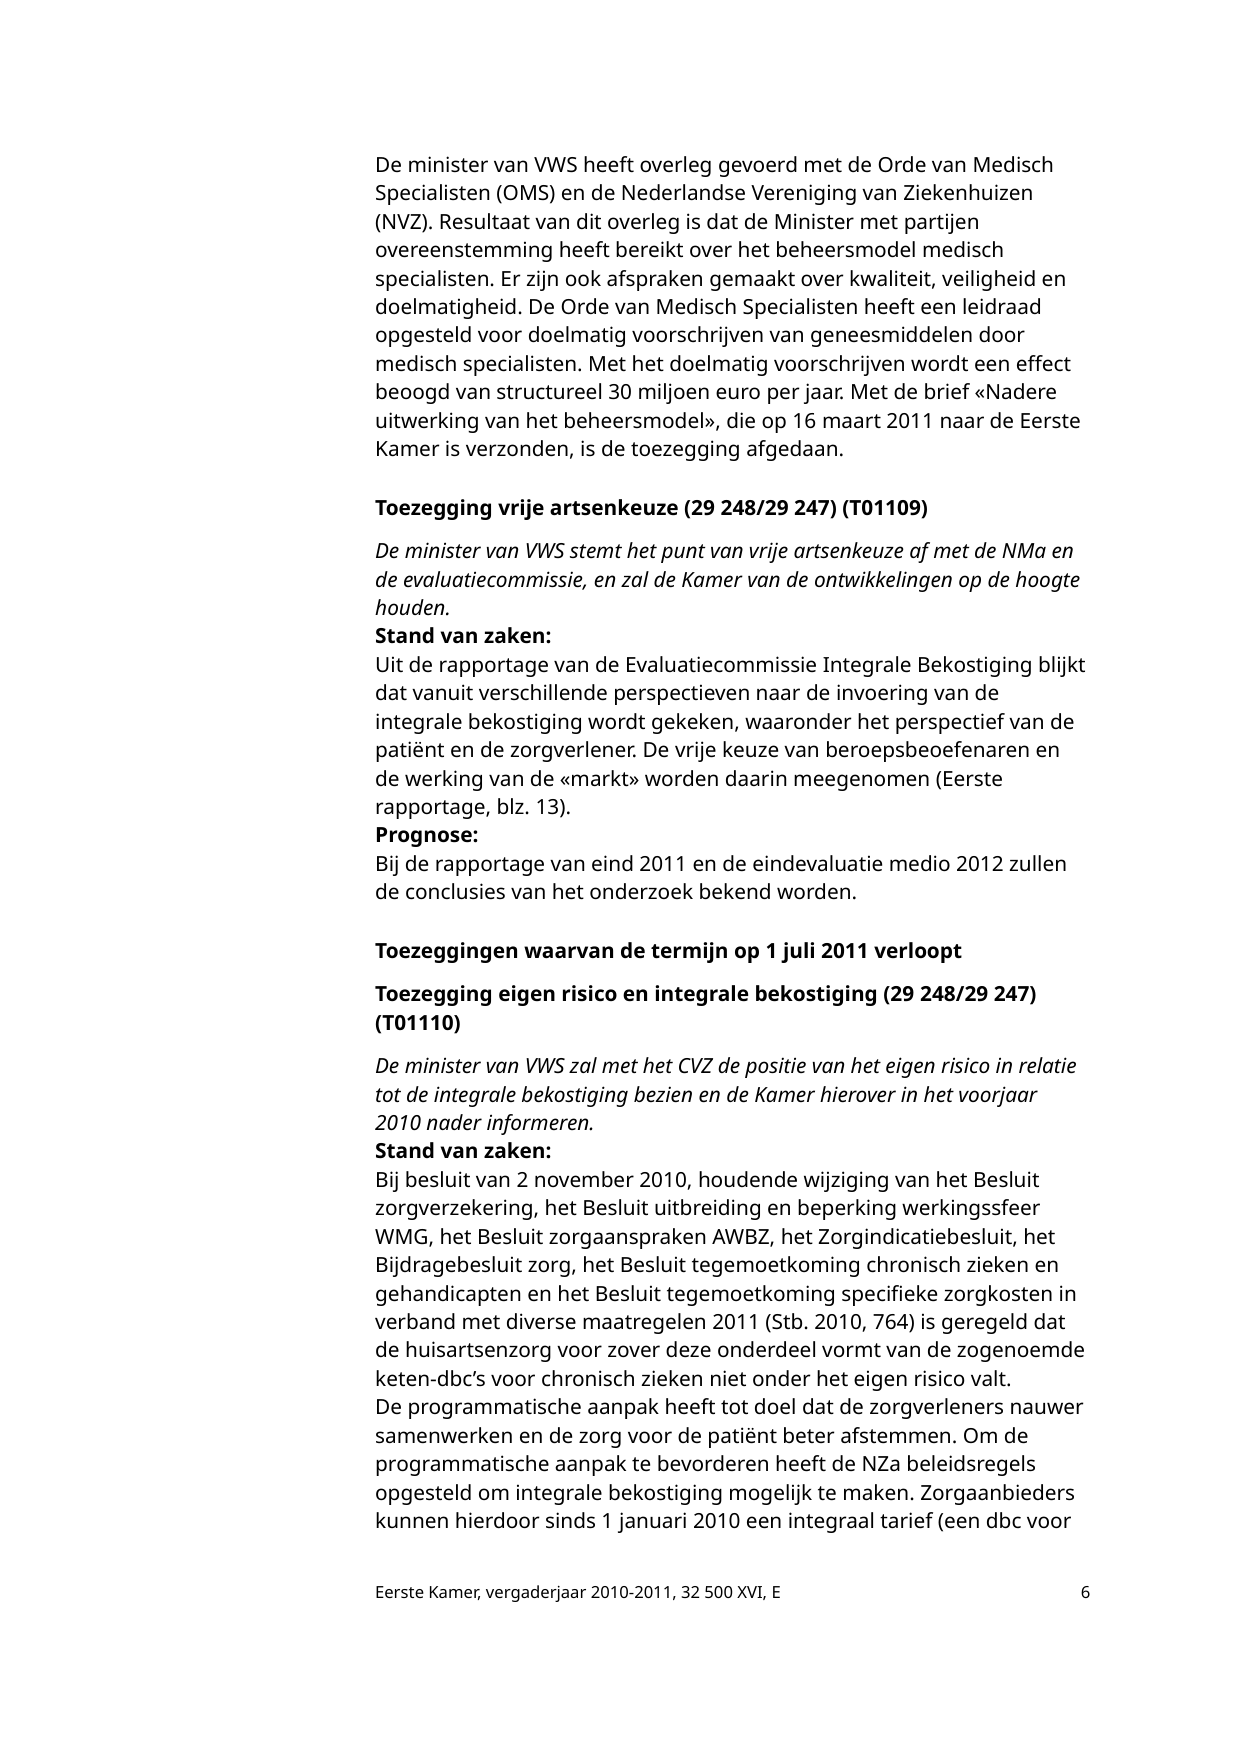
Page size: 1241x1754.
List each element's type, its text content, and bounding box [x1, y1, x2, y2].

text Prognose: [375, 821, 1090, 849]
text De programmatische aanpak heeft tot doel dat de zorgverleners nauwer samenwerken en de zorg voor de patiënt beter afstemmen. Om de programmatische aanpak te bevorderen heeft de NZa beleidsregels opgesteld om integrale bekostiging mogelijk te maken. Zorgaanbieders kunnen hierdoor sinds 1 januari 2010 een integraal tarief (een dbc voor [375, 1392, 1090, 1535]
text Stand van zaken: [375, 622, 1090, 650]
text Uit de rapportage van de Evaluatiecommissie Integrale Bekostiging blijkt dat vanuit verschillende perspectieven naar de invoering van de integrale bekostiging wordt gekeken, waaronder het perspectief van de patiënt en de zorgverlener. De vrije keuze van beroepsbeoefenaren en de werking van de «markt» worden daarin meegenomen (Eerste rapportage, blz. 13). [375, 650, 1090, 821]
text Stand van zaken: [375, 1137, 1090, 1165]
text Toezeggingen waarvan de termijn op 1 juli 2011 verloopt [375, 936, 1090, 964]
text Toezegging vrije artsenkeuze (29 248/29 247) (T01109) [375, 493, 1090, 521]
text De minister van VWS zal met het CVZ de positie van het eigen risico in relatie tot de integrale bekostiging bezien en de Kamer hierover in het voorjaar 2010 nader informeren. [375, 1051, 1090, 1137]
text Toezegging eigen risico en integrale bekostiging (29 248/29 247) (T01110) [375, 979, 1090, 1036]
text Bij de rapportage van eind 2011 en de eindevaluatie medio 2012 zullen de conclusies van het onderzoek bekend worden. [375, 849, 1090, 906]
text De minister van VWS heeft overleg gevoerd met de Orde van Medisch Specialisten (OMS) en de Nederlandse Vereniging van Ziekenhuizen (NVZ). Resultaat van dit overleg is dat de Minister met partijen overeenstemming heeft bereikt over het beheersmodel medisch specialisten. Er zijn ook afspraken gemaakt over kwaliteit, veiligheid en doelmatigheid. De Orde van Medisch Specialisten heeft een leidraad opgesteld voor doelmatig voorschrijven van geneesmiddelen door medisch specialisten. Met het doelmatig voorschrijven wordt een effect beoogd van structureel 30 miljoen euro per jaar. Met de brief «Nadere uitwerking van het beheersmodel», die op 16 maart 2011 naar de Eerste Kamer is verzonden, is de toezegging afgedaan. [375, 150, 1090, 463]
text De minister van VWS stemt het punt van vrije artsenkeuze af met de NMa en de evaluatiecommissie, en zal de Kamer van de ontwikkelingen op de hoogte houden. [375, 536, 1090, 622]
text Bij besluit van 2 november 2010, houdende wijziging van het Besluit zorgverzekering, het Besluit uitbreiding en beperking werkingssfeer WMG, het Besluit zorgaanspraken AWBZ, het Zorgindicatiebesluit, het Bijdragebesluit zorg, het Besluit tegemoetkoming chronisch zieken en gehandicapten en het Besluit tegemoetkoming specifieke zorgkosten in verband met diverse maatregelen 2011 (Stb. 2010, 764) is geregeld dat de huisartsenzorg voor zover deze onderdeel vormt van de zogenoemde keten-dbc’s voor chronisch zieken niet onder het eigen risico valt. [375, 1165, 1090, 1392]
